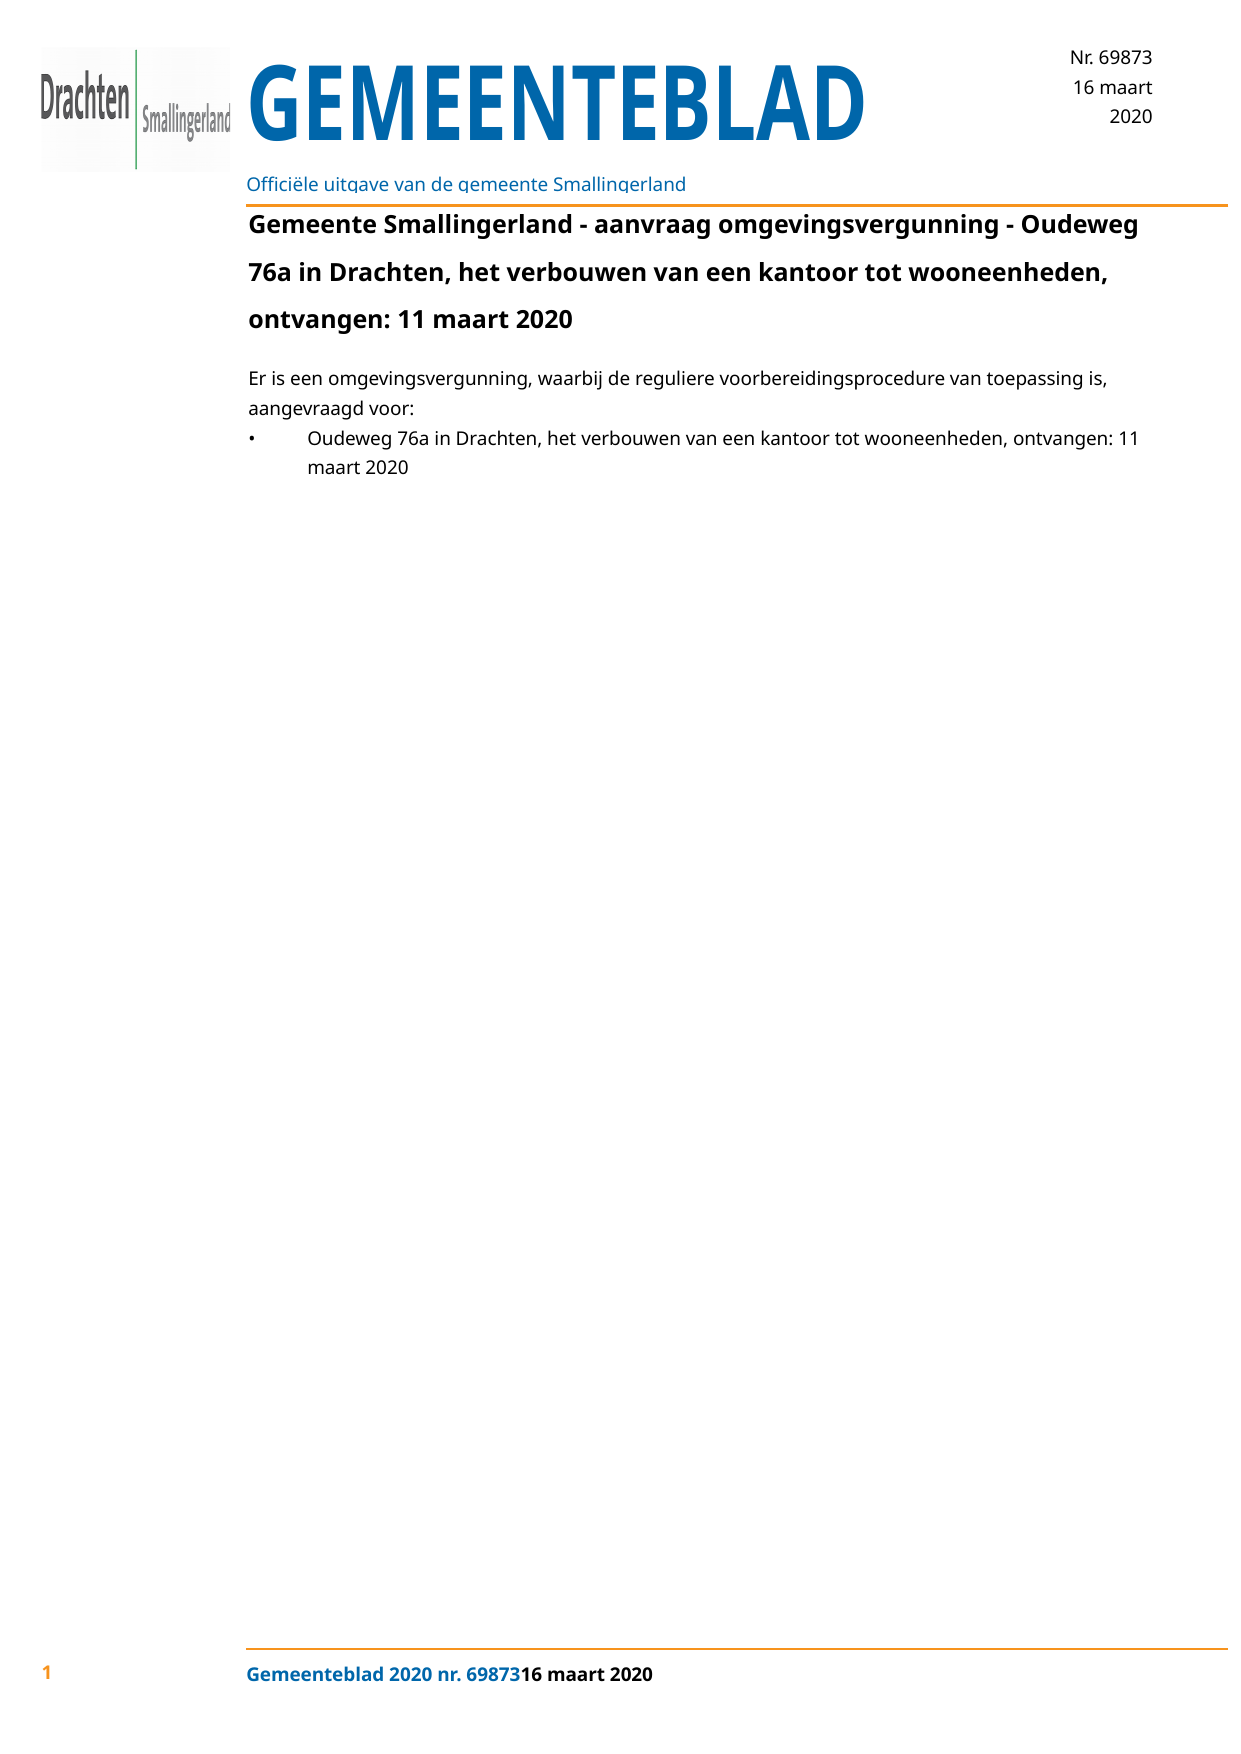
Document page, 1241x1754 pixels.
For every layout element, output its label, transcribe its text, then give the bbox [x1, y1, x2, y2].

text Gemeente Smallingerland - aanvraag omgevingsvergunning - Oudeweg 76a in Drachten, het verbouwen van een kantoor tot wooneenheden, ontvangen: 11 maart 2020 [248, 207, 1152, 336]
list Oudeweg 76a in Drachten, het verbouwen van een kantoor tot wooneenheden, ontvangen: 11 maart 2020 [248, 425, 1152, 480]
text Er is een omgevingsvergunning, waarbij de reguliere voorbereidingsprocedure van toepassing is, aangevraagd voor: [248, 366, 1152, 421]
picture [41, 47, 231, 172]
